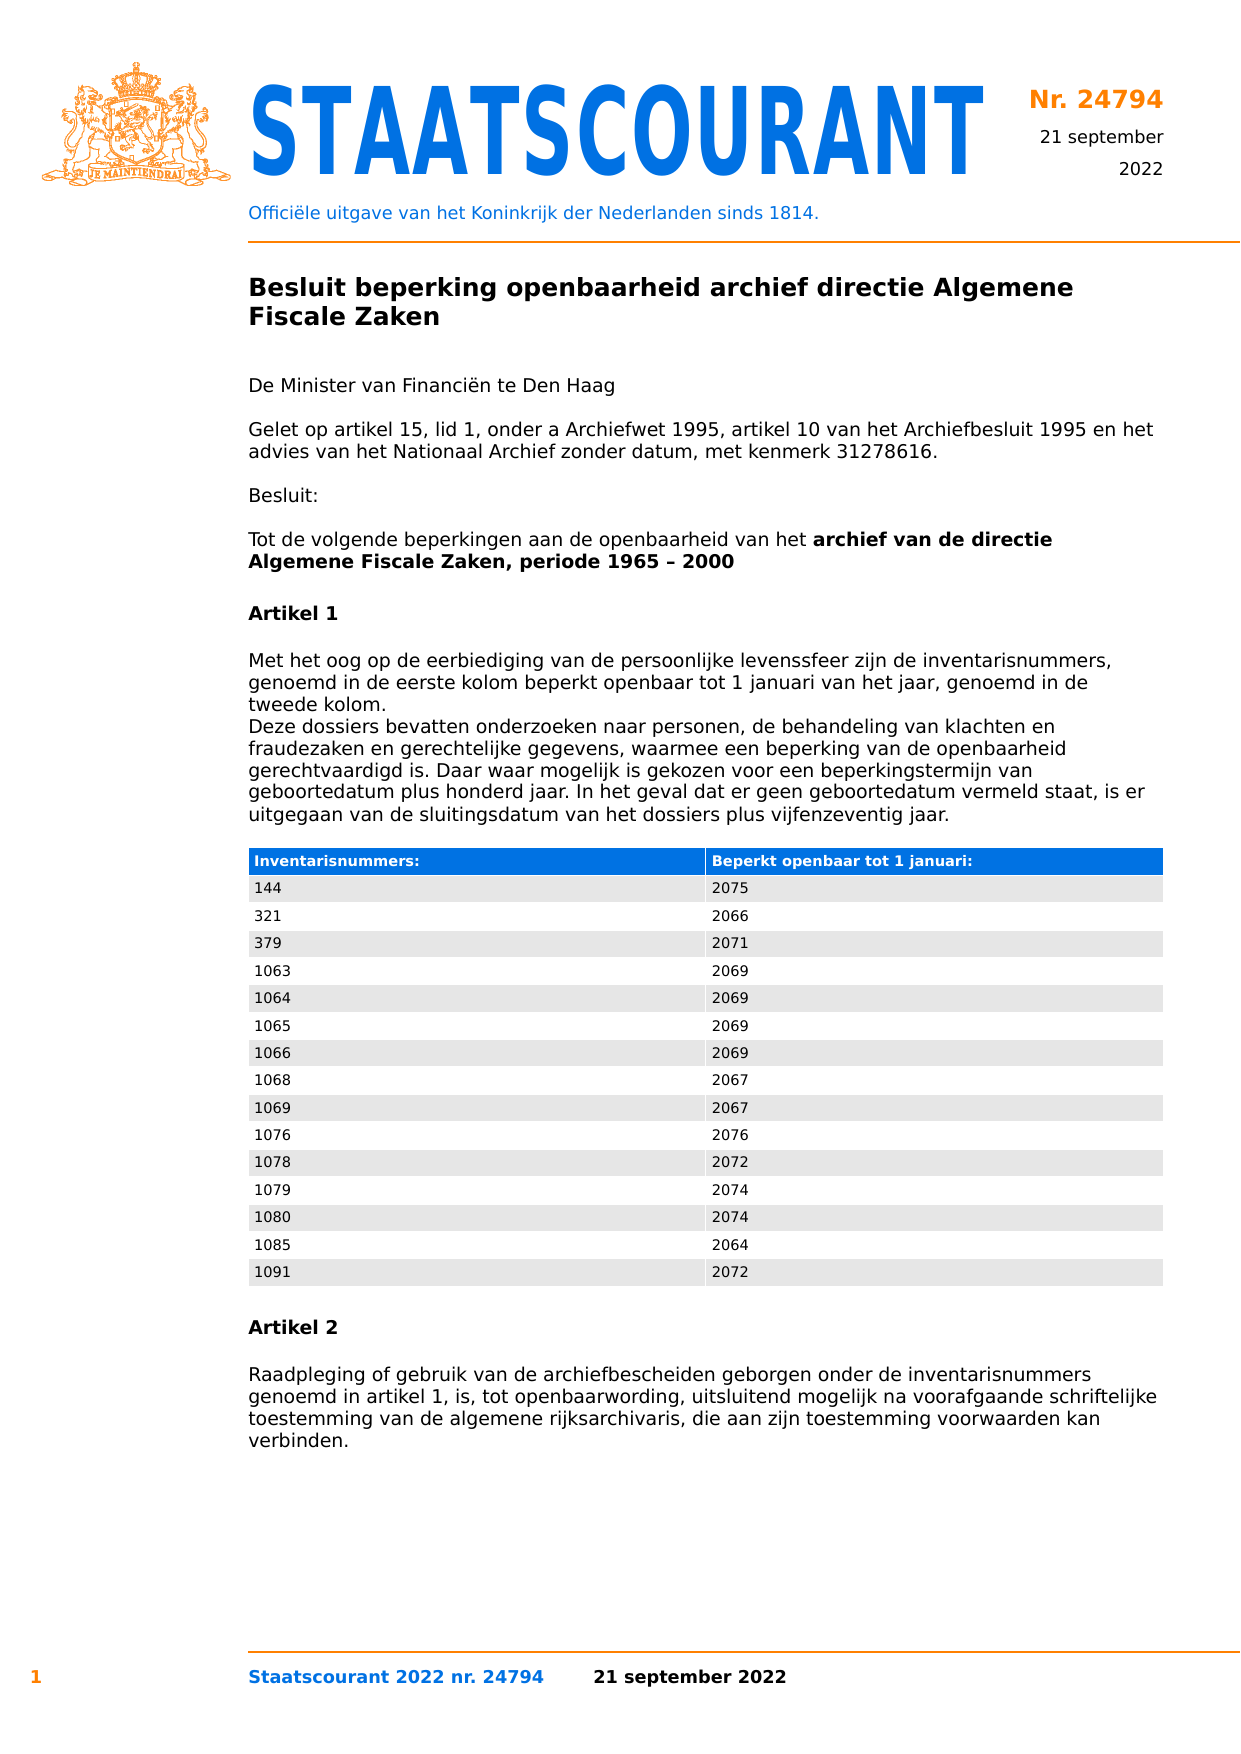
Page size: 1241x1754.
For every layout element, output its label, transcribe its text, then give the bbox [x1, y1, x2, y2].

table_cell 2069 [706, 985, 1163, 1012]
table_cell 1066 [249, 1040, 705, 1066]
table_cell 2022 [998, 153, 1240, 203]
subtitle Besluit beperking openbaarheid archief directie Algemene Fiscale Zaken [248, 273, 1163, 331]
text Raadpleging of gebruik van de archiefbescheiden geborgen onder de inventarisnummers genoemd in artikel 1, is, tot openbaarwording, uitsluitend mogelijk na voorafgaande schriftelijke toestemming van de algemene rijksarchivaris, die aan zijn toestemming voorwaarden kan verbinden. [248, 1364, 1163, 1452]
table_header Inventarisnummers: [249, 848, 705, 875]
table_cell 2075 [706, 876, 1163, 902]
text Besluit: [248, 485, 1163, 507]
table_cell 2064 [706, 1232, 1163, 1258]
text Tot de volgende beperkingen aan de openbaarheid van het archief van de directie Algemene Fiscale Zaken, periode 1965 – 2000 [248, 529, 1163, 573]
table_header Nr. 24794 [998, 62, 1240, 121]
table_cell 1063 [249, 958, 705, 984]
table_cell 2069 [706, 1013, 1163, 1039]
table_cell 2072 [706, 1150, 1163, 1176]
table_cell 2074 [706, 1205, 1163, 1231]
table_cell 2066 [706, 903, 1163, 929]
table_cell 321 [249, 903, 705, 929]
table_header [25, 62, 248, 241]
table_cell 1078 [249, 1150, 705, 1176]
table_cell 2069 [706, 958, 1163, 984]
table_cell 1076 [249, 1122, 705, 1149]
text Met het oog op de eerbiediging van de persoonlijke levenssfeer zijn de inventarisnummers, genoemd in de eerste kolom beperkt openbaar tot 1 januari van het jaar, genoemd in de tweede kolom. [248, 649, 1163, 716]
table_cell 2076 [706, 1122, 1163, 1149]
text Deze dossiers bevatten onderzoeken naar personen, de behandeling van klachten en fraudezaken en gerechtelijke gegevens, waarmee een beperking van de openbaarheid gerechtvaardigd is. Daar waar mogelijk is gekozen voor een beperkingstermijn van geboortedatum plus honderd jaar. In het geval dat er geen geboortedatum vermeld staat, is er uitgegaan van de sluitingsdatum van het dossiers plus vijfenzeventig jaar. [248, 716, 1163, 825]
table_cell 1065 [249, 1013, 705, 1039]
table_cell 2067 [706, 1068, 1163, 1094]
subtitle Artikel 2 [248, 1317, 1163, 1339]
text De Minister van Financiën te Den Haag [248, 375, 1163, 397]
subtitle Artikel 1 [248, 603, 1163, 624]
table_header Beperkt openbaar tot 1 januari: [706, 848, 1163, 875]
table_cell 1085 [249, 1232, 705, 1258]
table_cell 379 [249, 931, 705, 957]
table_cell 2074 [706, 1177, 1163, 1203]
table_cell 2072 [706, 1259, 1163, 1286]
table_cell 1068 [249, 1068, 705, 1094]
table_cell 21 september [998, 121, 1240, 153]
table_cell 1064 [249, 985, 705, 1012]
table_cell 1079 [249, 1177, 705, 1203]
table_cell 2069 [706, 1040, 1163, 1066]
table_cell 2067 [706, 1095, 1163, 1121]
table_cell 1091 [249, 1259, 705, 1286]
table_cell 1069 [249, 1095, 705, 1121]
table_header STAATSCOURANT [248, 62, 998, 203]
table_cell 1080 [249, 1205, 705, 1231]
picture [41, 62, 231, 186]
table_cell 2071 [706, 931, 1163, 957]
table_cell 144 [249, 876, 705, 902]
text Gelet op artikel 15, lid 1, onder a Archiefwet 1995, artikel 10 van het Archiefbesluit 1995 en het advies van het Nationaal Archief zonder datum, met kenmerk 31278616. [248, 419, 1163, 463]
table_cell Officiële uitgave van het Koninkrijk der Nederlanden sinds 1814. [248, 203, 1240, 241]
